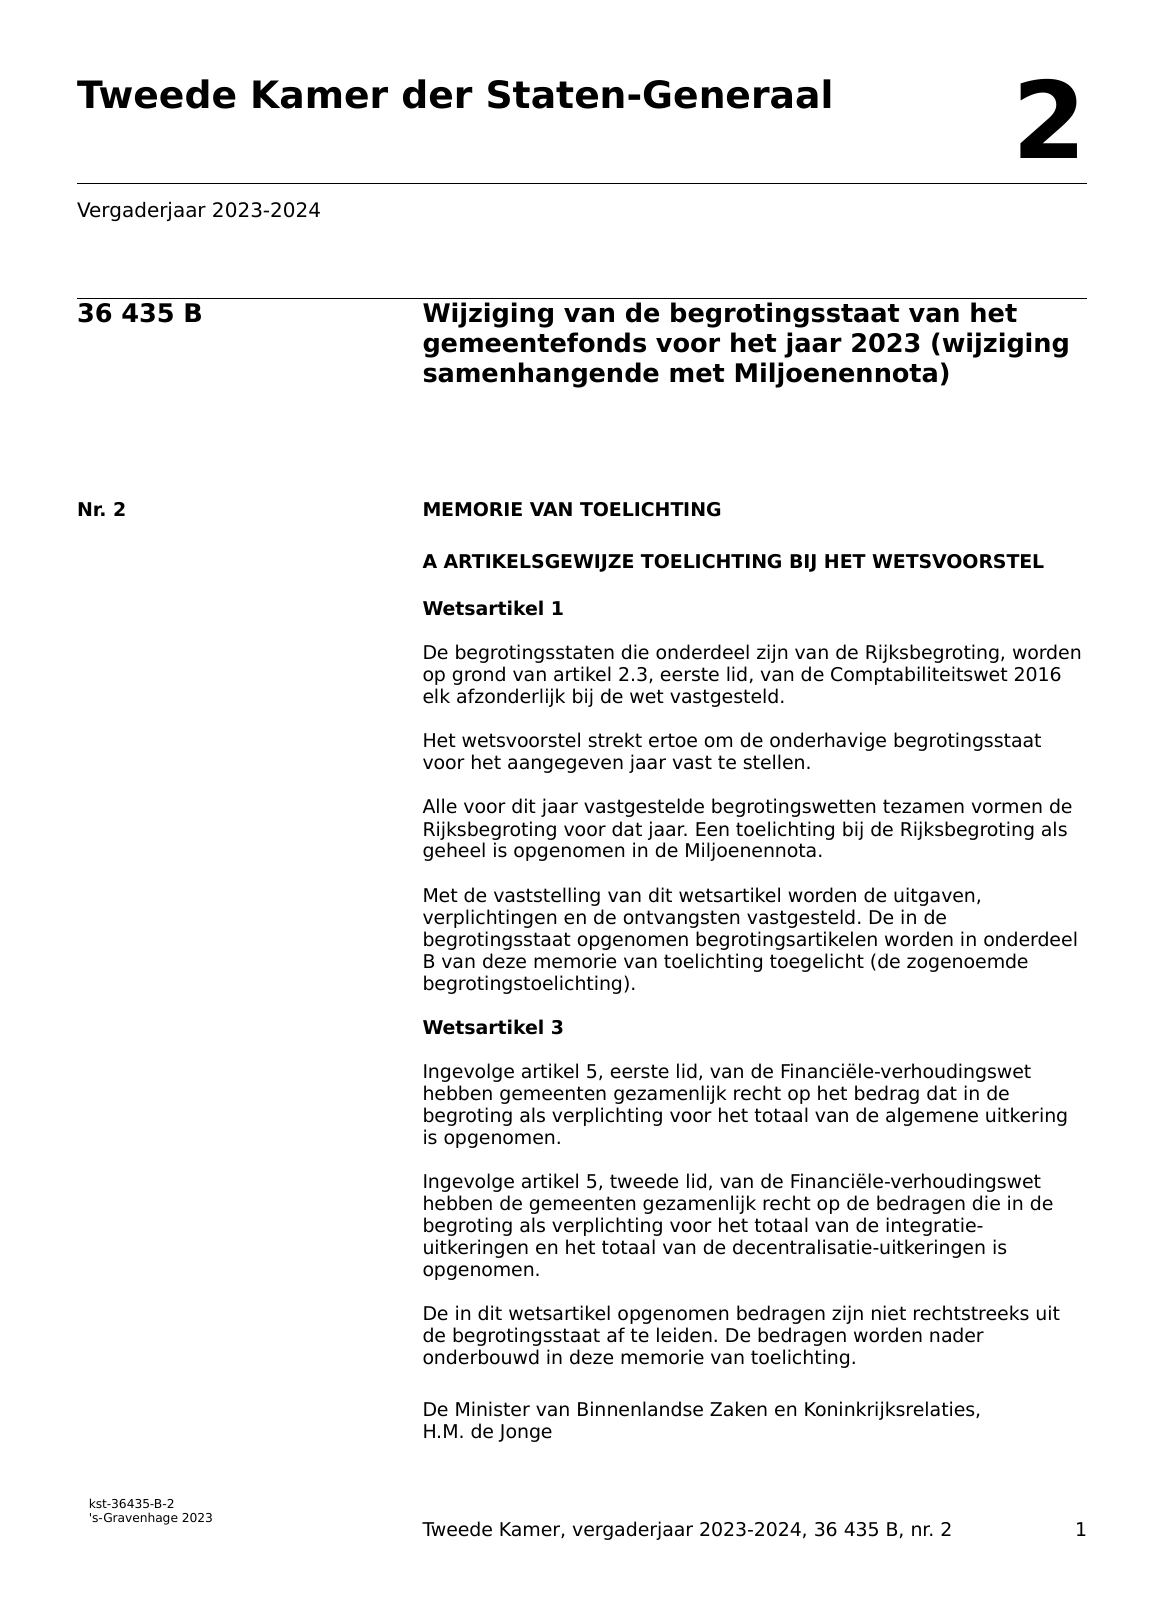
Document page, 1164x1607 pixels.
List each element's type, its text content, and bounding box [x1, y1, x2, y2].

table_header 2 [886, 59, 1087, 183]
text De begrotingsstaten die onderdeel zijn van de Rijksbegroting, worden op grond van artikel 2.3, eerste lid, van de Comptabiliteitswet 2016 elk afzonderlijk bij de wet vastgesteld. [422, 642, 1087, 708]
text Alle voor dit jaar vastgestelde begrotingswetten tezamen vormen de Rijksbegroting voor dat jaar. Een toelichting bij de Rijksbegroting als geheel is opgenomen in de Miljoenennota. [422, 796, 1087, 862]
text Met de vaststelling van dit wetsartikel worden de uitgaven, verplichtingen en de ontvangsten vastgesteld. De in de begrotingsstaat opgenomen begrotingsartikelen worden in onderdeel B van deze memorie van toelichting toegelicht (de zogenoemde begrotingstoelichting). [422, 884, 1087, 994]
text Ingevolge artikel 5, tweede lid, van de Financiële-verhoudingswet hebben de gemeenten gezamenlijk recht op de bedragen die in de begroting als verplichting voor het totaal van de integratie-uitkeringen en het totaal van de decentralisatie-uitkeringen is opgenomen. [422, 1171, 1087, 1281]
subtitle Wetsartikel 1 [422, 598, 1087, 620]
text De in dit wetsartikel opgenomen bedragen zijn niet rechtstreeks uit de begrotingsstaat af te leiden. De bedragen worden nader onderbouwd in deze memorie van toelichting. [422, 1303, 1087, 1369]
subtitle Wetsartikel 3 [422, 1017, 1087, 1039]
text 's-Gravenhage 2023 [88, 1511, 323, 1525]
table_header Tweede Kamer der Staten-Generaal [77, 59, 886, 183]
subtitle A ARTIKELSGEWIJZE TOELICHTING BIJ HET WETSVOORSTEL [422, 551, 1087, 573]
text Ingevolge artikel 5, eerste lid, van de Financiële-verhoudingswet hebben gemeenten gezamenlijk recht op het bedrag dat in de begroting als verplichting voor het totaal van de algemene uitkering is opgenomen. [422, 1061, 1087, 1149]
subtitle 36 435 B Wijziging van de begrotingsstaat van het gemeentefonds voor het jaar 2023 (wijziging samenhangende met Miljoenennota) [77, 299, 1087, 388]
text kst-36435-B-2 [88, 1497, 323, 1511]
text Het wetsvoorstel strekt ertoe om de onderhavige begrotingsstaat voor het aangegeven jaar vast te stellen. [422, 730, 1087, 774]
text De Minister van Binnenlandse Zaken en Koninkrijksrelaties, H.M. de Jonge [422, 1399, 1087, 1443]
table_cell Vergaderjaar 2023-2024 [77, 184, 1087, 298]
subtitle Nr. 2 MEMORIE VAN TOELICHTING [77, 499, 1087, 521]
